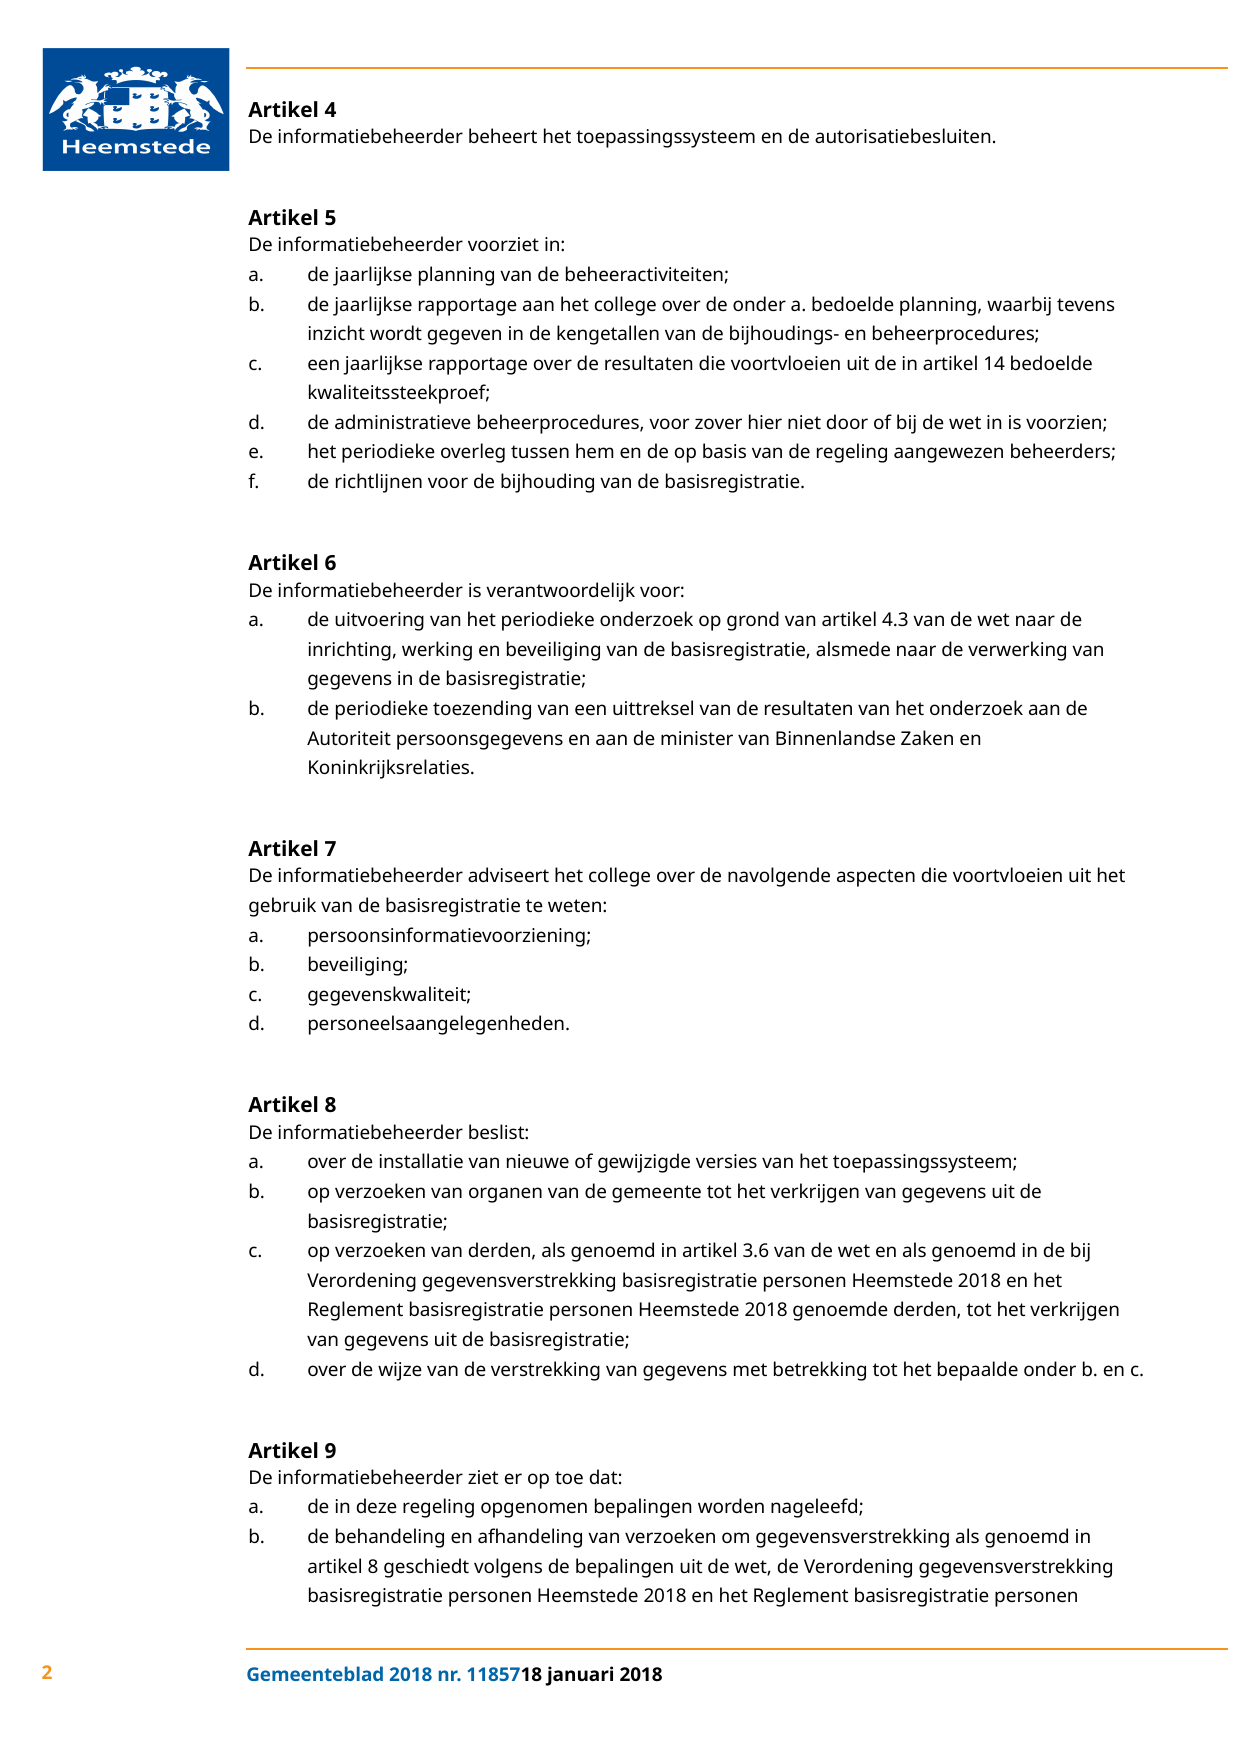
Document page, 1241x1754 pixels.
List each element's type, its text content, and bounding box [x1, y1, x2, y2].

text Artikel 4 [248, 95, 1152, 123]
list de behandeling en afhandeling van verzoeken om gegevensverstrekking als genoemd in artikel 8 geschiedt volgens de bepalingen uit de wet, de Verordening gegevensverstrekking basisregistratie personen Heemstede 2018 en het Reglement basisregistratie personen [248, 1523, 1152, 1608]
text Artikel 5 [248, 203, 1152, 232]
list de periodieke toezending van een uittreksel van de resultaten van het onderzoek aan de Autoriteit persoonsgegevens en aan de minister van Binnenlandse Zaken en Koninkrijksrelaties. [248, 695, 1152, 780]
list beveiliging; [248, 951, 1152, 977]
text De informatiebeheerder beslist: [248, 1119, 1152, 1145]
list gegevenskwaliteit; [248, 981, 1152, 1007]
list de in deze regeling opgenomen bepalingen worden nageleefd; [248, 1494, 1152, 1519]
text De informatiebeheerder is verantwoordelijk voor: [248, 577, 1152, 602]
list het periodieke overleg tussen hem en de op basis van de regeling aangewezen beheerders; [248, 439, 1152, 464]
text Artikel 9 [248, 1436, 1152, 1464]
list personeelsaangelegenheden. [248, 1011, 1152, 1036]
text Artikel 7 [248, 834, 1152, 863]
list op verzoeken van organen van de gemeente tot het verkrijgen van gegevens uit de basisregistratie; [248, 1178, 1152, 1233]
text De informatiebeheerder ziet er op toe dat: [248, 1464, 1152, 1490]
picture [41, 47, 231, 172]
list over de installatie van nieuwe of gewijzigde versies van het toepassingssysteem; [248, 1149, 1152, 1174]
list persoonsinformatievoorziening; [248, 922, 1152, 948]
list op verzoeken van derden, als genoemd in artikel 3.6 van de wet en als genoemd in de bij Verordening gegevensverstrekking basisregistratie personen Heemstede 2018 en het Reglement basisregistratie personen Heemstede 2018 genoemde derden, tot het verkrijgen van gegevens uit de basisregistratie; [248, 1237, 1152, 1352]
list de jaarlijkse planning van de beheeractiviteiten; [248, 261, 1152, 287]
text De informatiebeheerder voorziet in: [248, 232, 1152, 257]
list de richtlijnen voor de bijhouding van de basisregistratie. [248, 468, 1152, 494]
list een jaarlijkse rapportage over de resultaten die voortvloeien uit de in artikel 14 bedoelde kwaliteitssteekproef; [248, 350, 1152, 405]
text De informatiebeheerder beheert het toepassingssysteem en de autorisatiebesluiten. [248, 123, 1152, 149]
text Artikel 8 [248, 1091, 1152, 1119]
list de jaarlijkse rapportage aan het college over de onder a. bedoelde planning, waarbij tevens inzicht wordt gegeven in de kengetallen van de bijhoudings- en beheerprocedures; [248, 291, 1152, 346]
text De informatiebeheerder adviseert het college over de navolgende aspecten die voortvloeien uit het gebruik van de basisregistratie te weten: [248, 863, 1152, 918]
list de administratieve beheerprocedures, voor zover hier niet door of bij de wet in is voorzien; [248, 409, 1152, 435]
list de uitvoering van het periodieke onderzoek op grond van artikel 4.3 van de wet naar de inrichting, werking en beveiliging van de basisregistratie, alsmede naar de verwerking van gegevens in de basisregistratie; [248, 606, 1152, 691]
text Artikel 6 [248, 548, 1152, 577]
list over de wijze van de verstrekking van gegevens met betrekking tot het bepaalde onder b. en c. [248, 1356, 1152, 1381]
